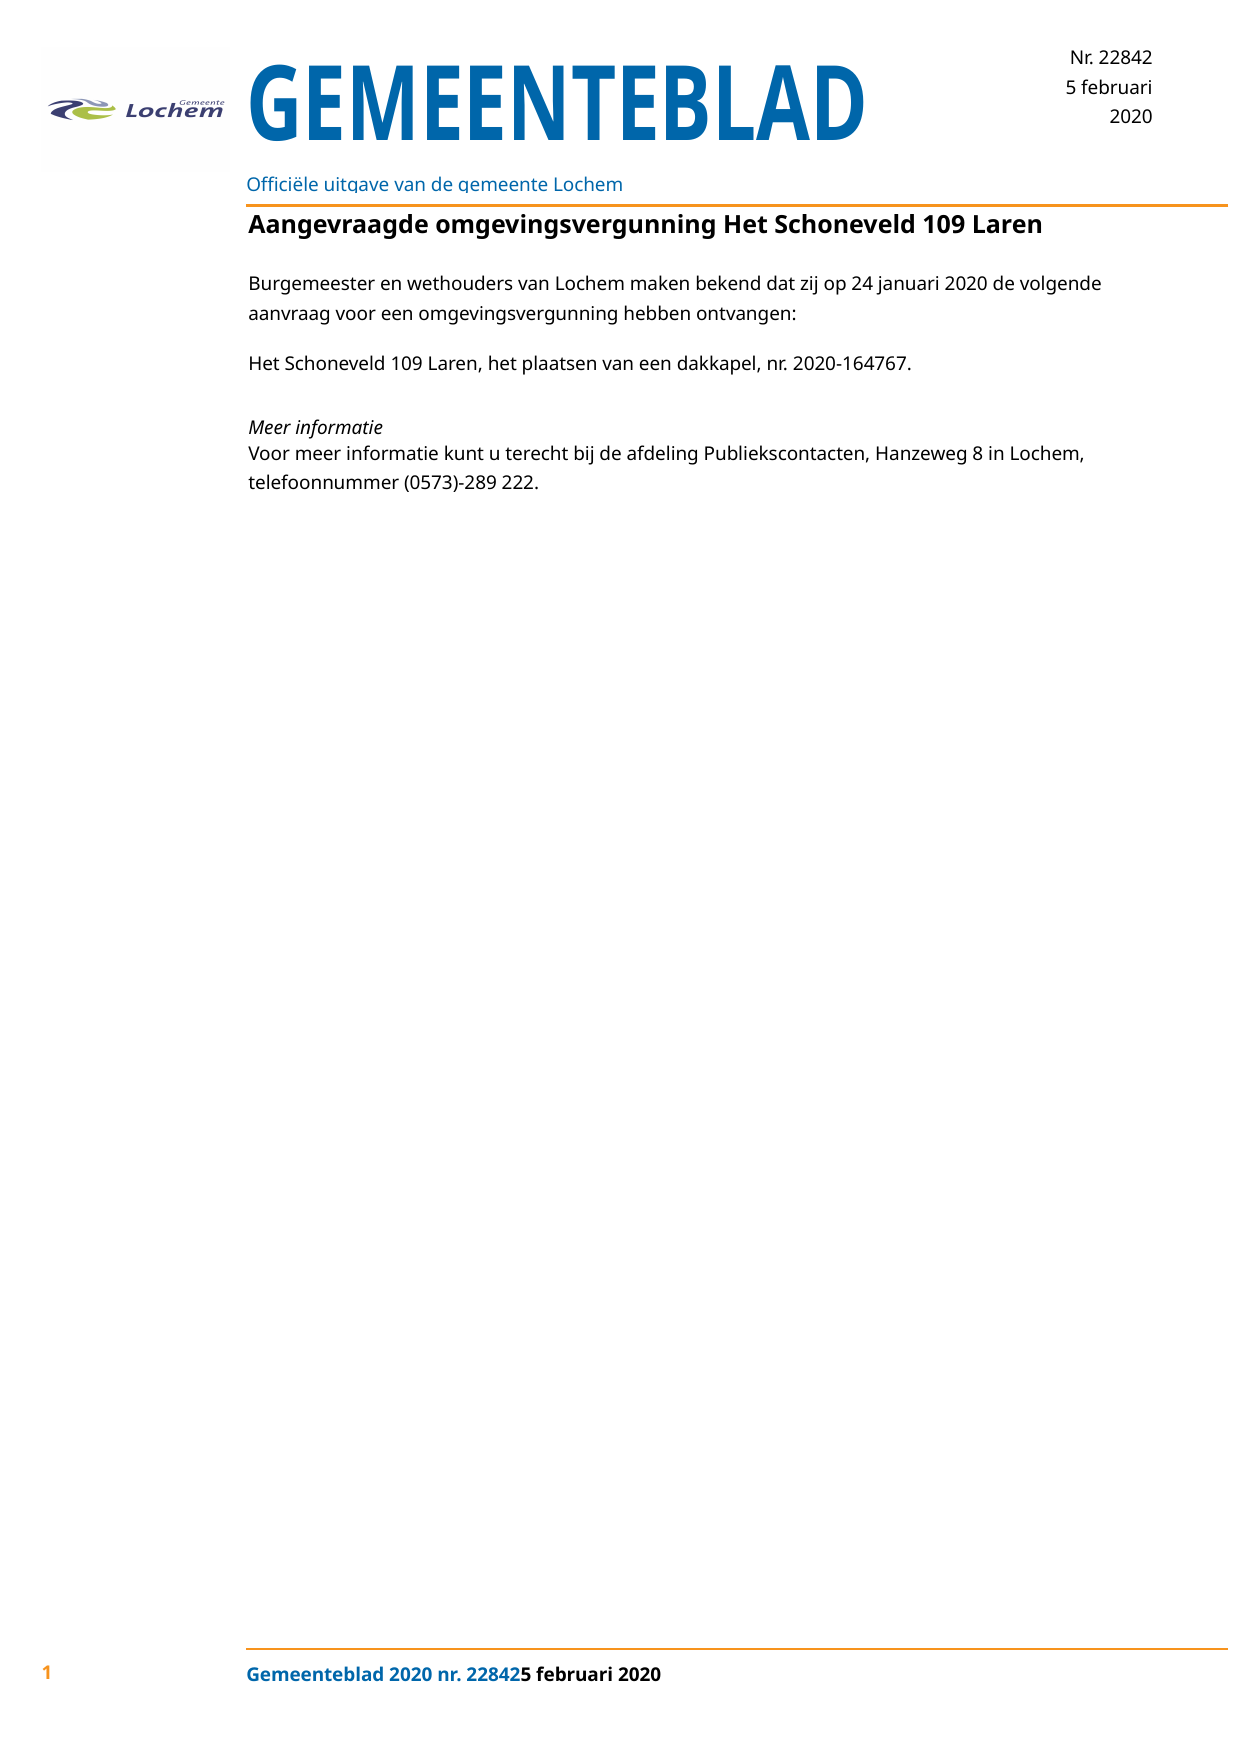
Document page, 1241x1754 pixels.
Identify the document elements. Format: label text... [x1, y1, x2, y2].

text Het Schoneveld 109 Laren, het plaatsen van een dakkapel, nr. 2020-164767. [248, 350, 1152, 376]
text Burgemeester en wethouders van Lochem maken bekend dat zij op 24 januari 2020 de volgende aanvraag voor een omgevingsvergunning hebben ontvangen: [248, 270, 1152, 326]
text Aangevraagde omgevingsvergunning Het Schoneveld 109 Laren [248, 207, 1152, 241]
text Voor meer informatie kunt u terecht bij de afdeling Publiekscontacten, Hanzeweg 8 in Lochem, telefoonnummer (0573)-289 222. [248, 440, 1152, 495]
picture [41, 47, 231, 172]
text Meer informatie [248, 414, 1152, 440]
